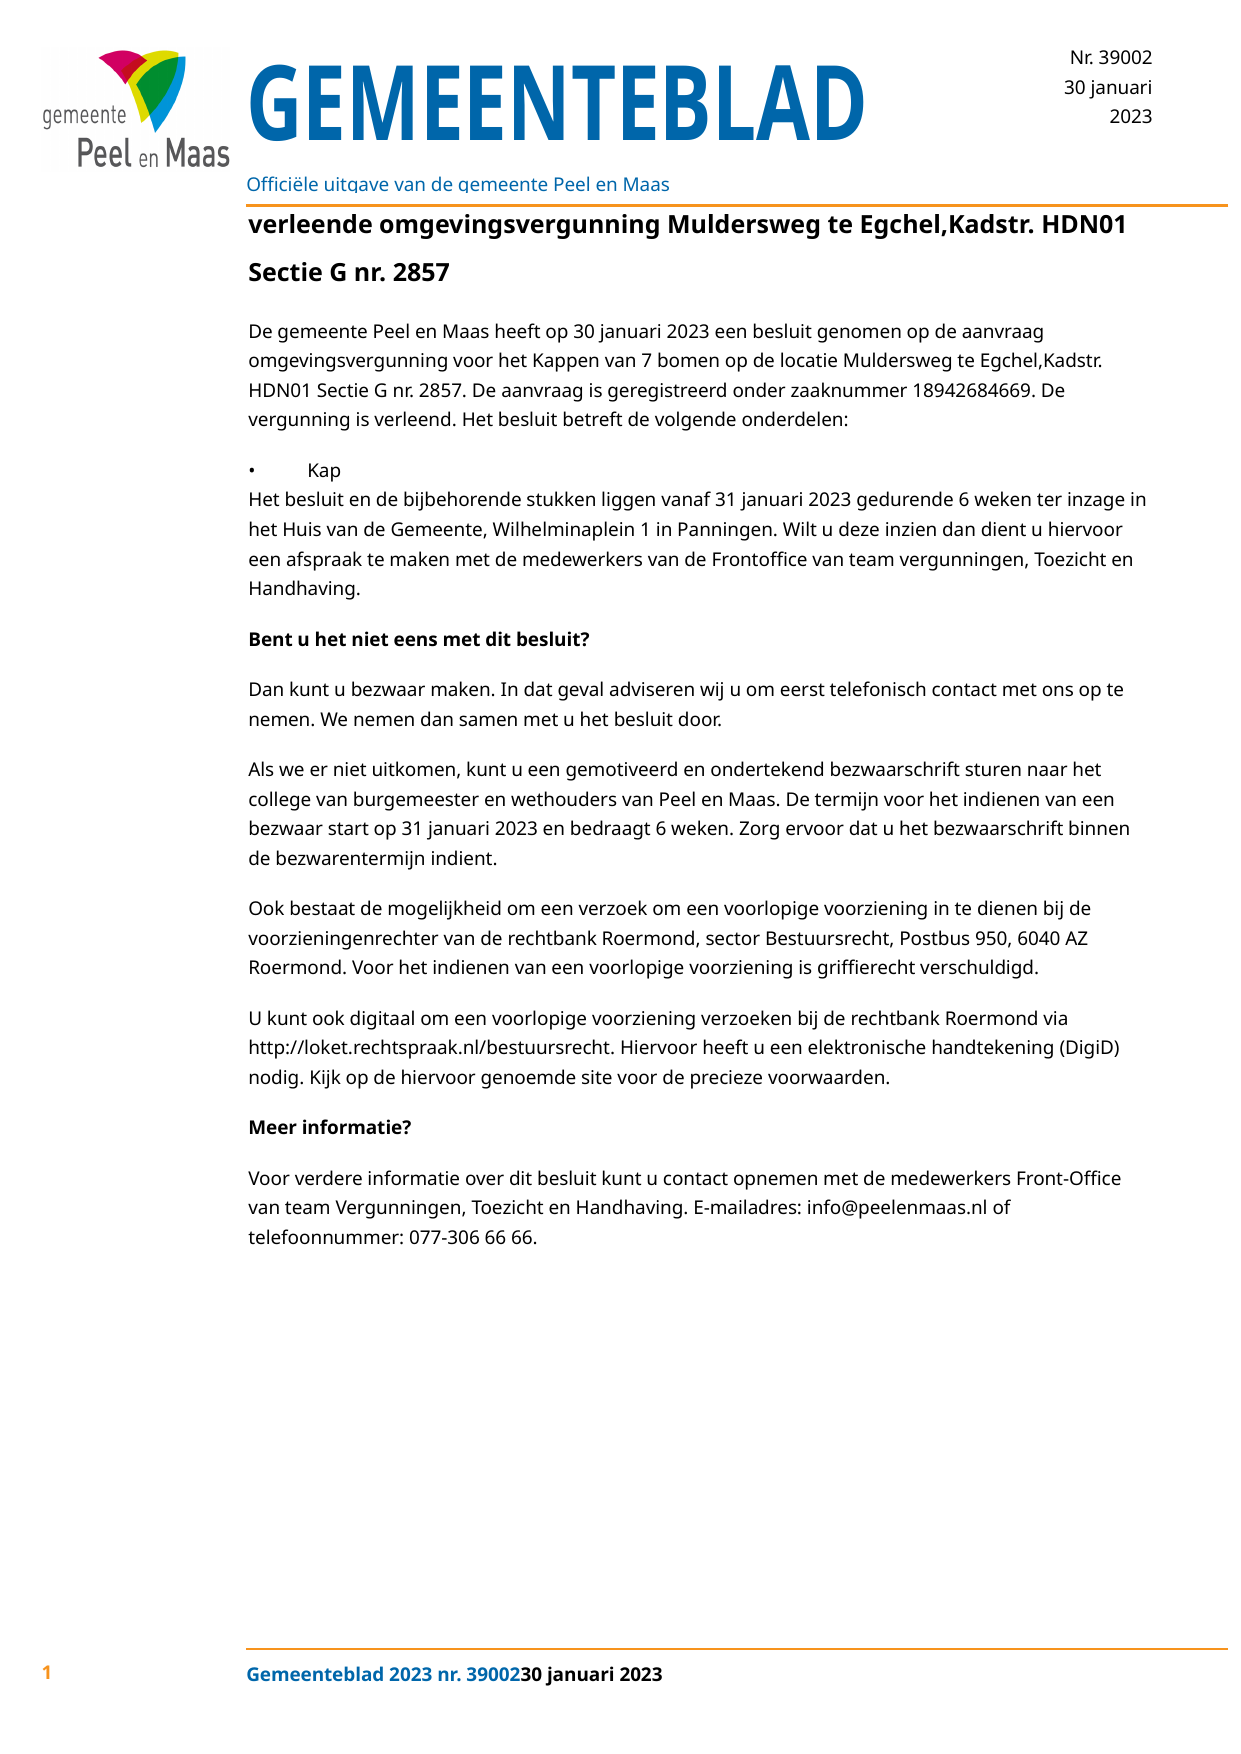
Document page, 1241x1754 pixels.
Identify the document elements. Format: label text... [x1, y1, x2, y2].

picture [41, 47, 231, 172]
text Meer informatie? [248, 1114, 1152, 1140]
text Voor verdere informatie over dit besluit kunt u contact opnemen met de medewerkers Front-Office van team Vergunningen, Toezicht en Handhaving. E-mailadres: info@peelenmaas.nl of telefoonnummer: 077-306 66 66. [248, 1165, 1152, 1250]
text U kunt ook digitaal om een voorlopige voorziening verzoeken bij de rechtbank Roermond via http://loket.rechtspraak.nl/bestuursrecht. Hiervoor heeft u een elektronische handtekening (DigiD) nodig. Kijk op de hiervoor genoemde site voor de precieze voorwaarden. [248, 1005, 1152, 1090]
text Dan kunt u bezwaar maken. In dat geval adviseren wij u om eerst telefonisch contact met ons op te nemen. We nemen dan samen met u het besluit door. [248, 676, 1152, 732]
text De gemeente Peel en Maas heeft op 30 januari 2023 een besluit genomen op de aanvraag omgevingsvergunning voor het Kappen van 7 bomen op de locatie Muldersweg te Egchel,Kadstr. HDN01 Sectie G nr. 2857. De aanvraag is geregistreerd onder zaaknummer 18942684669. De vergunning is verleend. Het besluit betreft de volgende onderdelen: [248, 318, 1152, 432]
list Kap [248, 457, 1152, 483]
text verleende omgevingsvergunning Muldersweg te Egchel,Kadstr. HDN01 Sectie G nr. 2857 [248, 207, 1152, 288]
text Het besluit en de bijbehorende stukken liggen vanaf 31 januari 2023 gedurende 6 weken ter inzage in het Huis van de Gemeente, Wilhelminaplein 1 in Panningen. Wilt u deze inzien dan dient u hiervoor een afspraak te maken met de medewerkers van de Frontoffice van team vergunningen, Toezicht en Handhaving. [248, 487, 1152, 601]
text Ook bestaat de mogelijkheid om een verzoek om een voorlopige voorziening in te dienen bij de voorzieningenrechter van de rechtbank Roermond, sector Bestuursrecht, Postbus 950, 6040 AZ Roermond. Voor het indienen van een voorlopige voorziening is griffierecht verschuldigd. [248, 895, 1152, 980]
text Als we er niet uitkomen, kunt u een gemotiveerd en ondertekend bezwaarschrift sturen naar het college van burgemeester en wethouders van Peel en Maas. De termijn voor het indienen van een bezwaar start op 31 januari 2023 en bedraagt 6 weken. Zorg ervoor dat u het bezwaarschrift binnen de bezwarentermijn indient. [248, 756, 1152, 871]
text Bent u het niet eens met dit besluit? [248, 626, 1152, 652]
